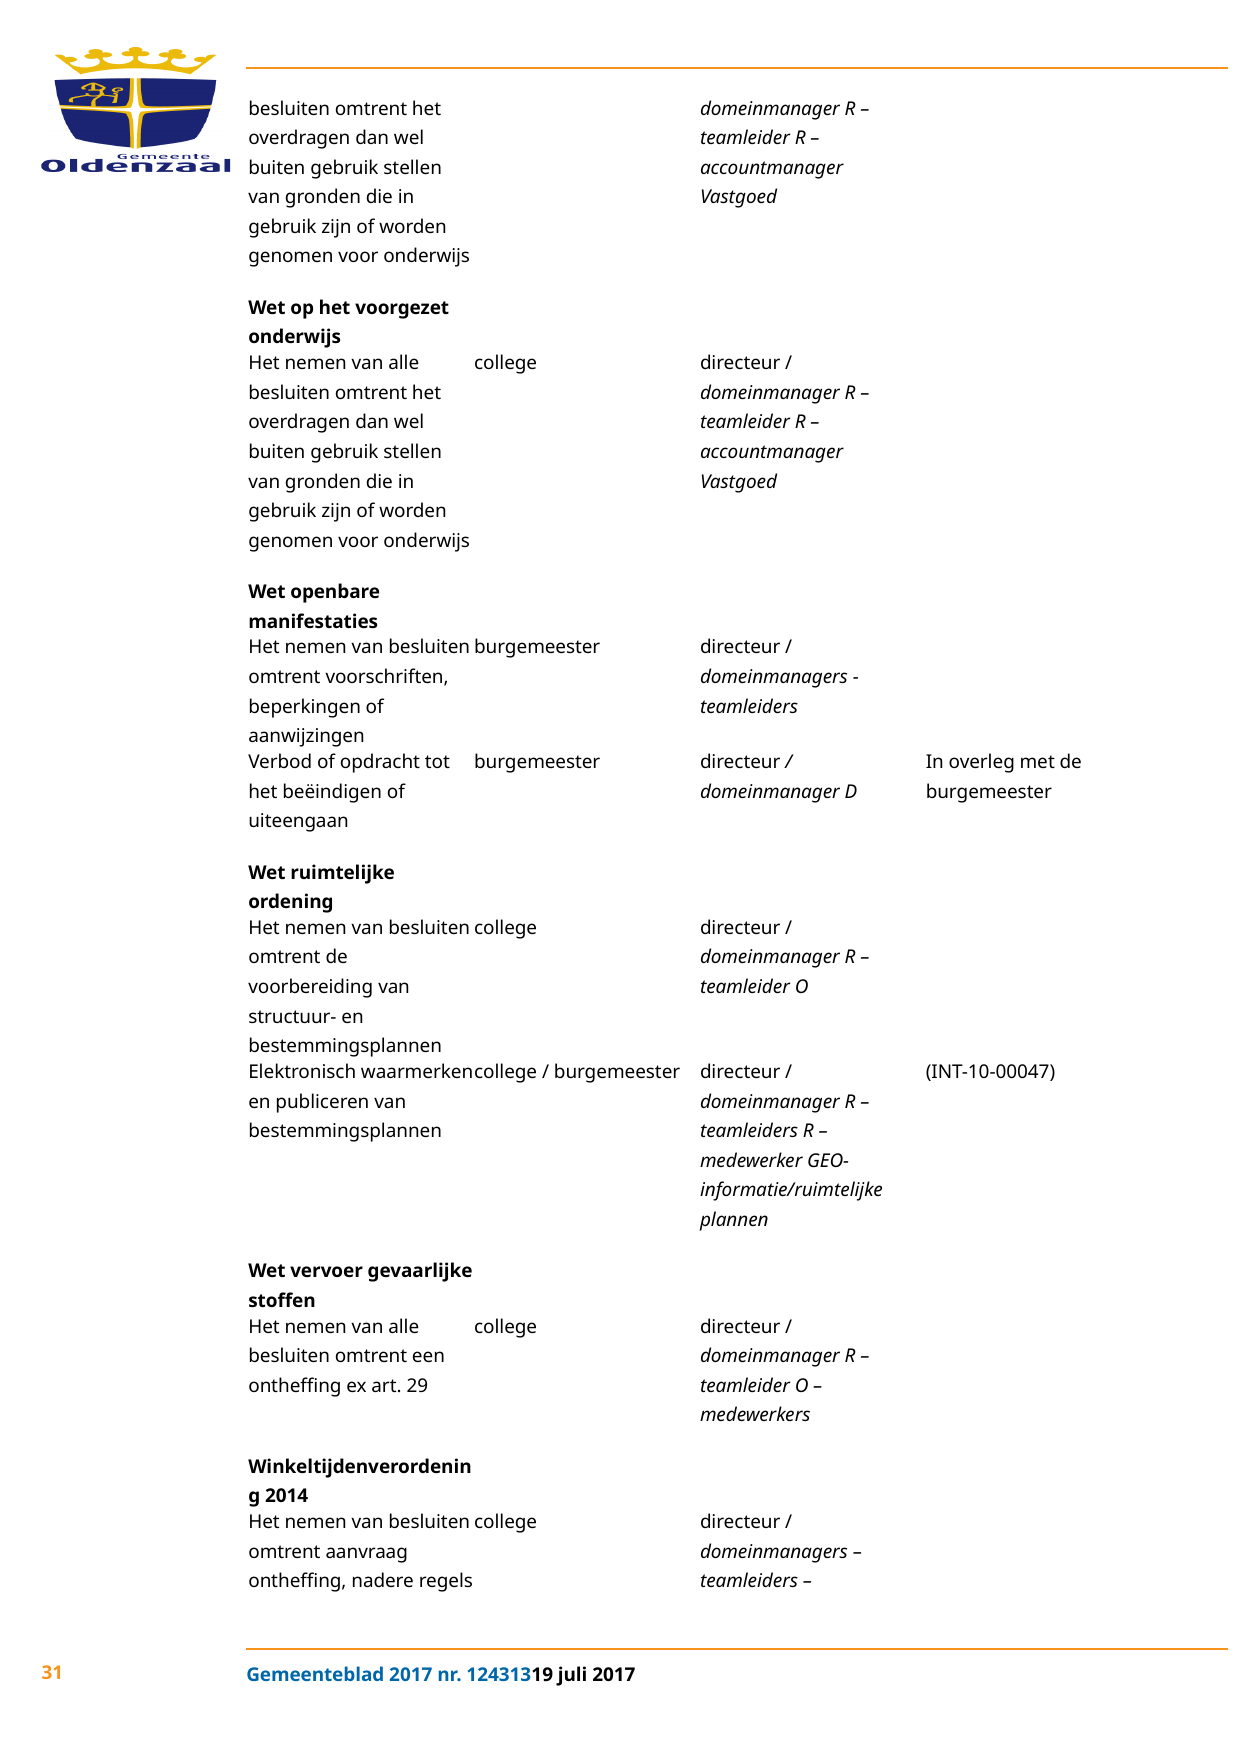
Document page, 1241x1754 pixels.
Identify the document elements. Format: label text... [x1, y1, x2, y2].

table_cell [926, 553, 1152, 578]
table_cell [474, 553, 700, 578]
table_cell [700, 833, 926, 859]
table_cell Het nemen van alle besluiten omtrent een ontheffing ex art. 29 [248, 1313, 474, 1427]
table_cell directeur / domeinmanager R – teamleider O [700, 914, 926, 1058]
table_cell Het nemen van besluiten omtrent de voorbereiding van structuur- en bestemmingsplannen [248, 914, 474, 1058]
table_cell [248, 553, 474, 578]
table_cell [926, 350, 1152, 553]
table_cell Elektronisch waarmerken en publiceren van bestemmingsplannen [248, 1058, 474, 1232]
table_cell [926, 914, 1152, 1058]
table_cell [926, 859, 1152, 914]
picture [41, 47, 231, 172]
table_cell [474, 1428, 700, 1453]
table_cell directeur / domeinmanager R – teamleiders R –medewerker GEO-informatie/ruimtelijke plannen [700, 1058, 926, 1232]
table_cell domeinmanager R – teamleider R – accountmanager Vastgoed [700, 95, 926, 268]
table_cell [474, 1258, 700, 1313]
table_cell college / burgemeester [474, 1058, 700, 1232]
table_cell [700, 269, 926, 294]
table_cell [926, 1453, 1152, 1508]
table_cell college [474, 1313, 700, 1427]
table_cell In overleg met de burgemeester [926, 748, 1152, 833]
table_cell [700, 294, 926, 349]
table_cell college [474, 350, 700, 553]
table_cell college [474, 1509, 700, 1593]
table_cell [926, 95, 1152, 268]
table_cell [700, 553, 926, 578]
table_cell [926, 1232, 1152, 1258]
table_cell Het nemen van besluiten omtrent aanvraag ontheffing, nadere regels [248, 1509, 474, 1593]
table_cell [700, 859, 926, 914]
table_cell directeur / domeinmanager R – teamleider O – medewerkers [700, 1313, 926, 1427]
table_cell [926, 833, 1152, 859]
table_cell (INT-10-00047) [926, 1058, 1152, 1232]
table_cell [926, 1428, 1152, 1453]
table_cell [248, 833, 474, 859]
table_cell [474, 1232, 700, 1258]
table_cell Wet openbare manifestaties [248, 579, 474, 634]
table_cell [248, 1428, 474, 1453]
table_cell besluiten omtrent het overdragen dan wel buiten gebruik stellen van gronden die in gebruik zijn of worden genomen voor onderwijs [248, 95, 474, 268]
table_cell [474, 294, 700, 349]
table_cell [700, 1258, 926, 1313]
table_cell Wet ruimtelijke ordening [248, 859, 474, 914]
table_cell college [474, 914, 700, 1058]
table_cell [926, 1258, 1152, 1313]
table_cell [926, 634, 1152, 748]
table_cell [248, 269, 474, 294]
table_cell [474, 579, 700, 634]
table_cell [700, 1232, 926, 1258]
table_cell [700, 1428, 926, 1453]
table_cell burgemeester [474, 748, 700, 833]
table_cell [474, 833, 700, 859]
table_cell [926, 579, 1152, 634]
table_cell Wet op het voorgezet onderwijs [248, 294, 474, 349]
table_cell directeur / domeinmanagers - teamleiders [700, 634, 926, 748]
table_cell directeur / domeinmanager D [700, 748, 926, 833]
table_cell Wet vervoer gevaarlijke stoffen [248, 1258, 474, 1313]
table_cell [474, 859, 700, 914]
table_cell [926, 1509, 1152, 1593]
table_cell burgemeester [474, 634, 700, 748]
table_cell [926, 269, 1152, 294]
table_cell [700, 579, 926, 634]
table_cell [700, 1453, 926, 1508]
table_cell [248, 1232, 474, 1258]
table_cell Het nemen van alle besluiten omtrent het overdragen dan wel buiten gebruik stellen van gronden die in gebruik zijn of worden genomen voor onderwijs [248, 350, 474, 553]
table_cell [474, 1453, 700, 1508]
table_cell [926, 1313, 1152, 1427]
table_cell directeur / domeinmanagers – teamleiders – [700, 1509, 926, 1593]
table_cell directeur / domeinmanager R – teamleider R – accountmanager Vastgoed [700, 350, 926, 553]
table_cell Winkeltijdenverordening 2014 [248, 1453, 474, 1508]
table_cell [474, 95, 700, 268]
table_cell Het nemen van besluiten omtrent voorschriften, beperkingen of aanwijzingen [248, 634, 474, 748]
table_cell Verbod of opdracht tot het beëindigen of uiteengaan [248, 748, 474, 833]
table_cell [474, 269, 700, 294]
table_cell [926, 294, 1152, 349]
